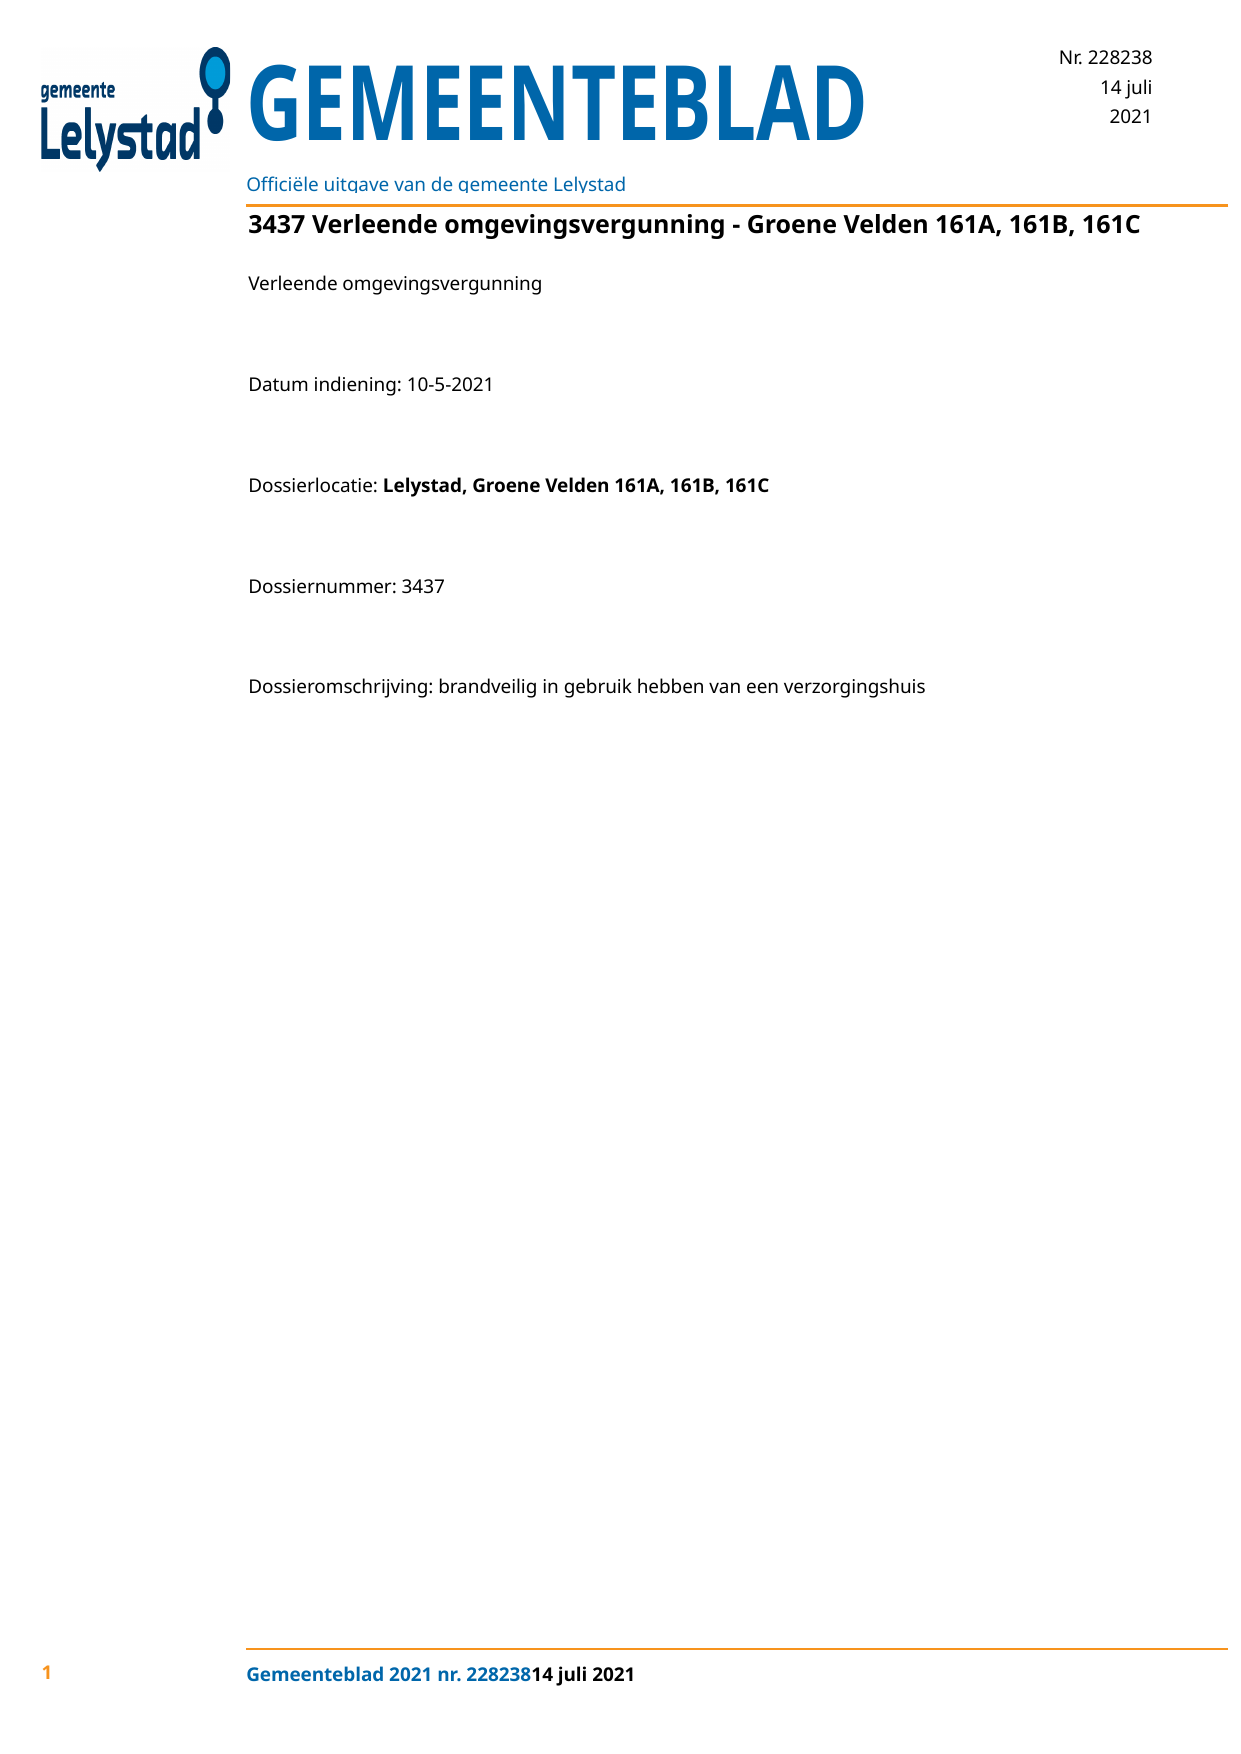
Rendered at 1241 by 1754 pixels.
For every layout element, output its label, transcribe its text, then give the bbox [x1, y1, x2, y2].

text Datum indiening: 10-5-2021 [248, 371, 1152, 397]
text Verleende omgevingsvergunning [248, 270, 1152, 296]
text 3437 Verleende omgevingsvergunning - Groene Velden 161A, 161B, 161C [248, 207, 1152, 241]
text Dossierlocatie: Lelystad, Groene Velden 161A, 161B, 161C [248, 472, 1152, 498]
text Dossieromschrijving: brandveilig in gebruik hebben van een verzorgingshuis [248, 674, 1152, 699]
picture [41, 47, 231, 172]
text Dossiernummer: 3437 [248, 573, 1152, 598]
